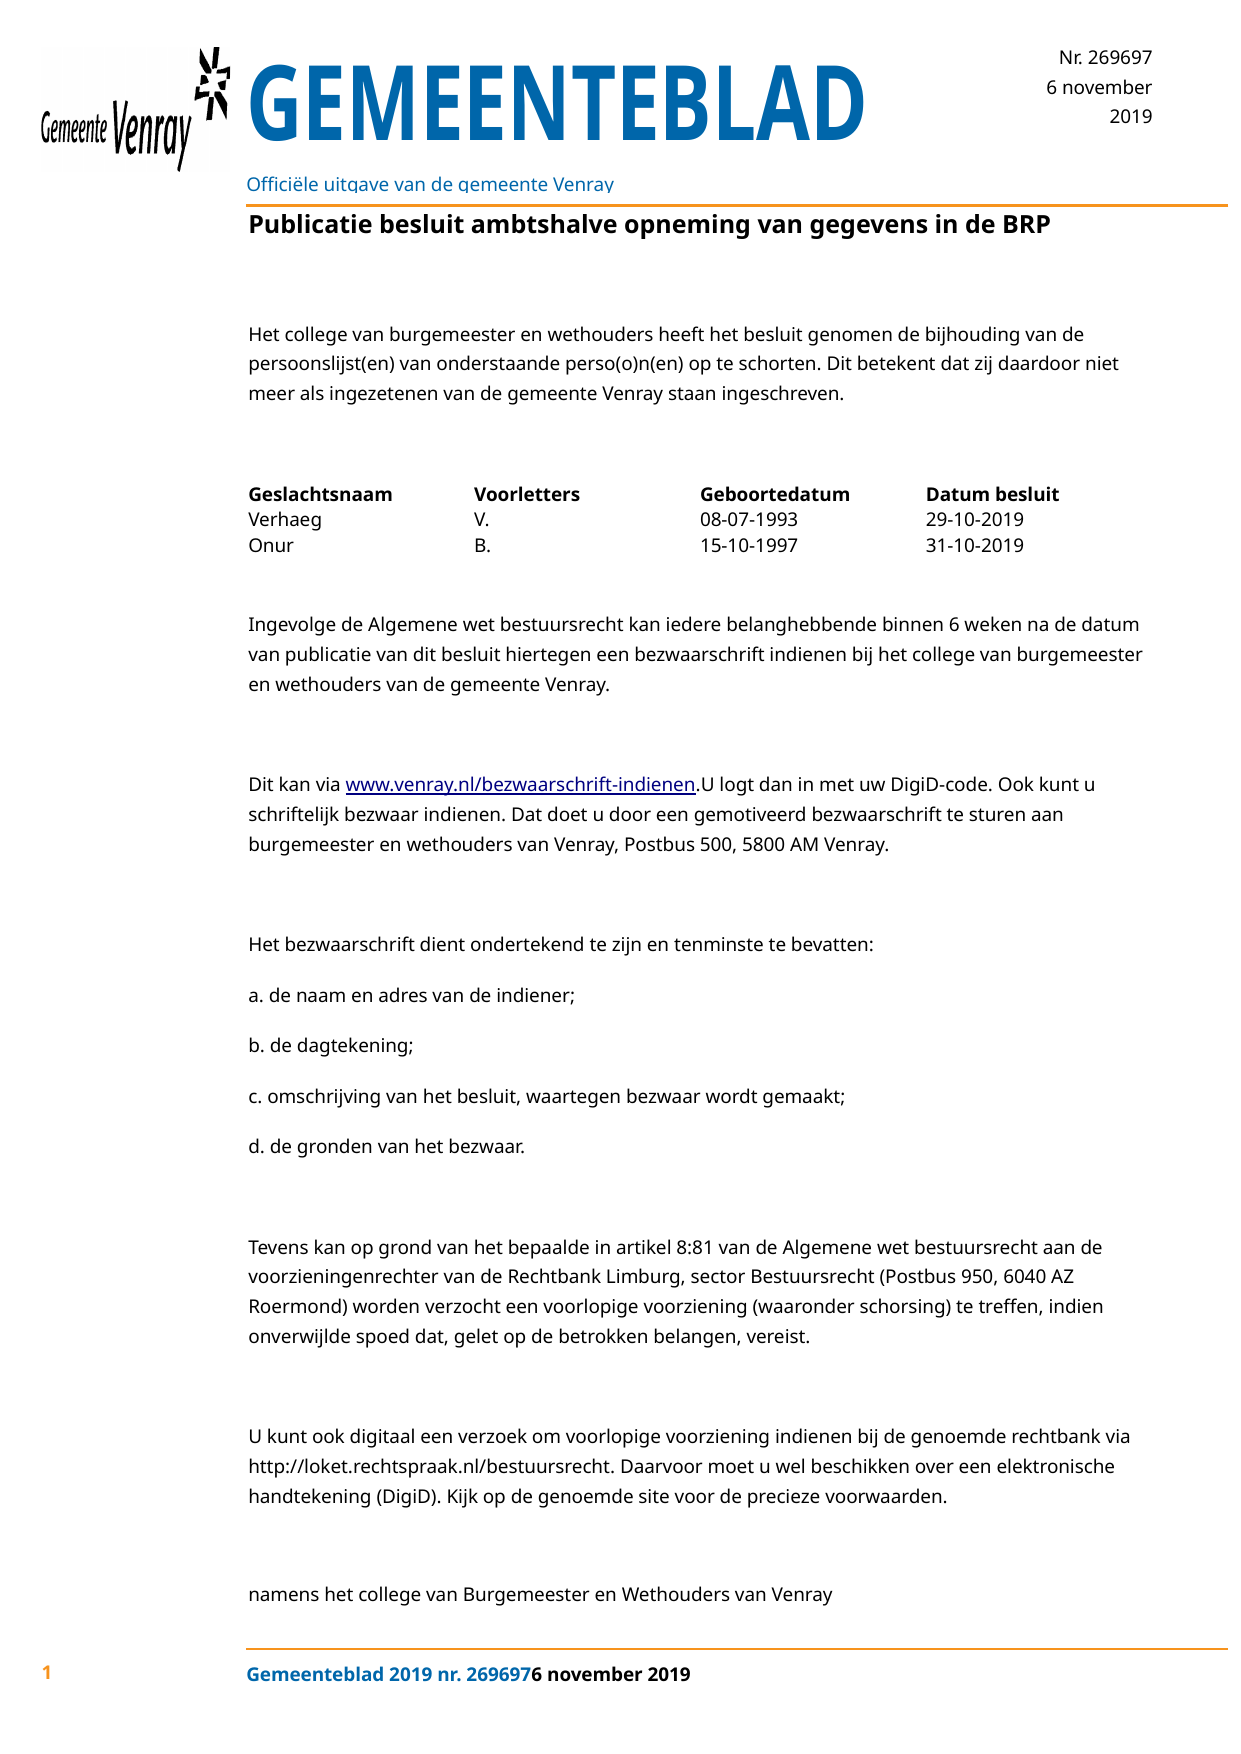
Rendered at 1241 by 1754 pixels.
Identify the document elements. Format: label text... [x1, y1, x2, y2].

table_cell Verhaeg [248, 507, 474, 532]
text Publicatie besluit ambtshalve opneming van gegevens in de BRP [248, 207, 1152, 241]
text Het bezwaarschrift dient ondertekend te zijn en tenminste te bevatten: [248, 932, 1152, 957]
text Ingevolge de Algemene wet bestuursrecht kan iedere belanghebbende binnen 6 weken na de datum van publicatie van dit besluit hiertegen een bezwaarschrift indienen bij het college van burgemeester en wethouders van de gemeente Venray. [248, 612, 1152, 697]
table_cell B. [474, 532, 700, 558]
text b. de dagtekening; [248, 1032, 1152, 1058]
table_header Geslachtsnaam [248, 481, 474, 507]
table_header Geboortedatum [700, 481, 926, 507]
table_cell 08-07-1993 [700, 507, 926, 532]
table_cell 31-10-2019 [926, 532, 1152, 558]
picture [41, 47, 231, 172]
text a. de naam en adres van de indiener; [248, 982, 1152, 1008]
text c. omschrijving van het besluit, waartegen bezwaar wordt gemaakt; [248, 1083, 1152, 1109]
text U kunt ook digitaal een verzoek om voorlopige voorziening indienen bij de genoemde rechtbank via http://loket.rechtspraak.nl/bestuursrecht. Daarvoor moet u wel beschikken over een elektronische handtekening (DigiD). Kijk op de genoemde site voor de precieze voorwaarden. [248, 1424, 1152, 1509]
table_cell 29-10-2019 [926, 507, 1152, 532]
table_cell 15-10-1997 [700, 532, 926, 558]
table_header Datum besluit [926, 481, 1152, 507]
text namens het college van Burgemeester en Wethouders van Venray [248, 1581, 1152, 1607]
text Tevens kan op grond van het bepaalde in artikel 8:81 van de Algemene wet bestuursrecht aan de voorzieningenrechter van de Rechtbank Limburg, sector Bestuursrecht (Postbus 950, 6040 AZ Roermond) worden verzocht een voorlopige voorziening (waaronder schorsing) te treffen, indien onverwijlde spoed dat, gelet op de betrokken belangen, vereist. [248, 1234, 1152, 1349]
table_cell V. [474, 507, 700, 532]
text Dit kan via www.venray.nl/bezwaarschrift-indienen.U logt dan in met uw DigiD-code. Ook kunt u schriftelijk bezwaar indienen. Dat doet u door een gemotiveerd bezwaarschrift te sturen aan burgemeester en wethouders van Venray, Postbus 500, 5800 AM Venray. [248, 772, 1152, 857]
text d. de gronden van het bezwaar. [248, 1133, 1152, 1159]
table_header Voorletters [474, 481, 700, 507]
table_cell Onur [248, 532, 474, 558]
text Het college van burgemeester en wethouders heeft het besluit genomen de bijhouding van de persoonslijst(en) van onderstaande perso(o)n(en) op te schorten. Dit betekent dat zij daardoor niet meer als ingezetenen van de gemeente Venray staan ingeschreven. [248, 321, 1152, 406]
